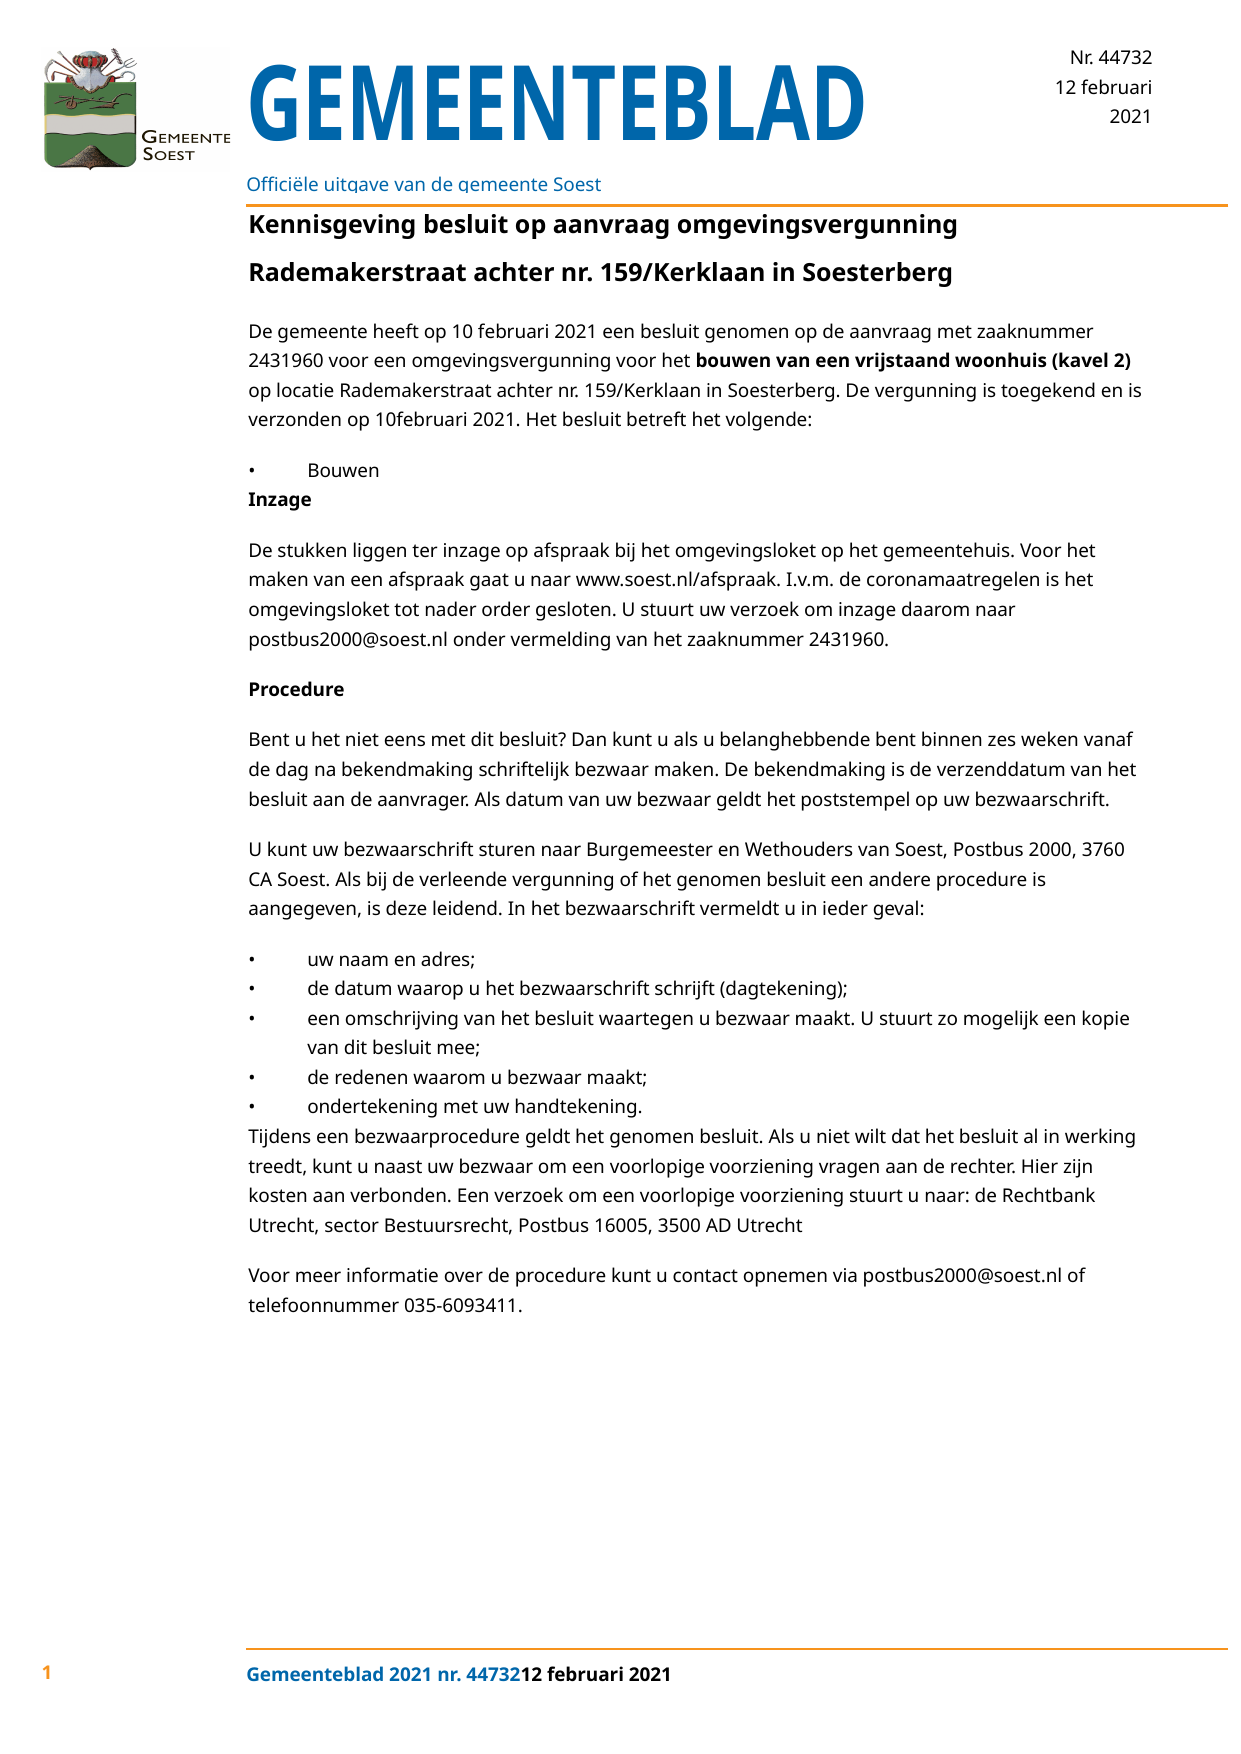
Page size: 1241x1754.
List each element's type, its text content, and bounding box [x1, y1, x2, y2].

picture [41, 47, 231, 172]
text U kunt uw bezwaarschrift sturen naar Burgemeester en Wethouders van Soest, Postbus 2000, 3760 CA Soest. Als bij de verleende vergunning of het genomen besluit een andere procedure is aangegeven, is deze leidend. In het bezwaarschrift vermeldt u in ieder geval: [248, 836, 1152, 921]
list ondertekening met uw handtekening. [248, 1094, 1152, 1119]
list een omschrijving van het besluit waartegen u bezwaar maakt. U stuurt zo mogelijk een kopie van dit besluit mee; [248, 1005, 1152, 1060]
list Bouwen [248, 457, 1152, 483]
text Kennisgeving besluit op aanvraag omgevingsvergunning Rademakerstraat achter nr. 159/Kerklaan in Soesterberg [248, 207, 1152, 288]
text Bent u het niet eens met dit besluit? Dan kunt u als u belanghebbende bent binnen zes weken vanaf de dag na bekendmaking schriftelijk bezwaar maken. De bekendmaking is de verzenddatum van het besluit aan de aanvrager. Als datum van uw bezwaar geldt het poststempel op uw bezwaarschrift. [248, 727, 1152, 812]
text Inzage [248, 487, 1152, 512]
text Voor meer informatie over de procedure kunt u contact opnemen via postbus2000@soest.nl of telefoonnummer 035-6093411. [248, 1262, 1152, 1318]
text De gemeente heeft op 10 februari 2021 een besluit genomen op de aanvraag met zaaknummer 2431960 voor een omgevingsvergunning voor het bouwen van een vrijstaand woonhuis (kavel 2) op locatie Rademakerstraat achter nr. 159/Kerklaan in Soesterberg. De vergunning is toegekend en is verzonden op 10februari 2021. Het besluit betreft het volgende: [248, 318, 1152, 432]
text De stukken liggen ter inzage op afspraak bij het omgevingsloket op het gemeentehuis. Voor het maken van een afspraak gaat u naar www.soest.nl/afspraak. I.v.m. de coronamaatregelen is het omgevingsloket tot nader order gesloten. U stuurt uw verzoek om inzage daarom naar postbus2000@soest.nl onder vermelding van het zaaknummer 2431960. [248, 537, 1152, 652]
text Procedure [248, 676, 1152, 702]
text Tijdens een bezwaarprocedure geldt het genomen besluit. Als u niet wilt dat het besluit al in werking treedt, kunt u naast uw bezwaar om een voorlopige voorziening vragen aan de rechter. Hier zijn kosten aan verbonden. Een verzoek om een voorlopige voorziening stuurt u naar: de Rechtbank Utrecht, sector Bestuursrecht, Postbus 16005, 3500 AD Utrecht [248, 1123, 1152, 1238]
list de datum waarop u het bezwaarschrift schrijft (dagtekening); [248, 975, 1152, 1001]
list uw naam en adres; [248, 946, 1152, 972]
list de redenen waarom u bezwaar maakt; [248, 1064, 1152, 1090]
